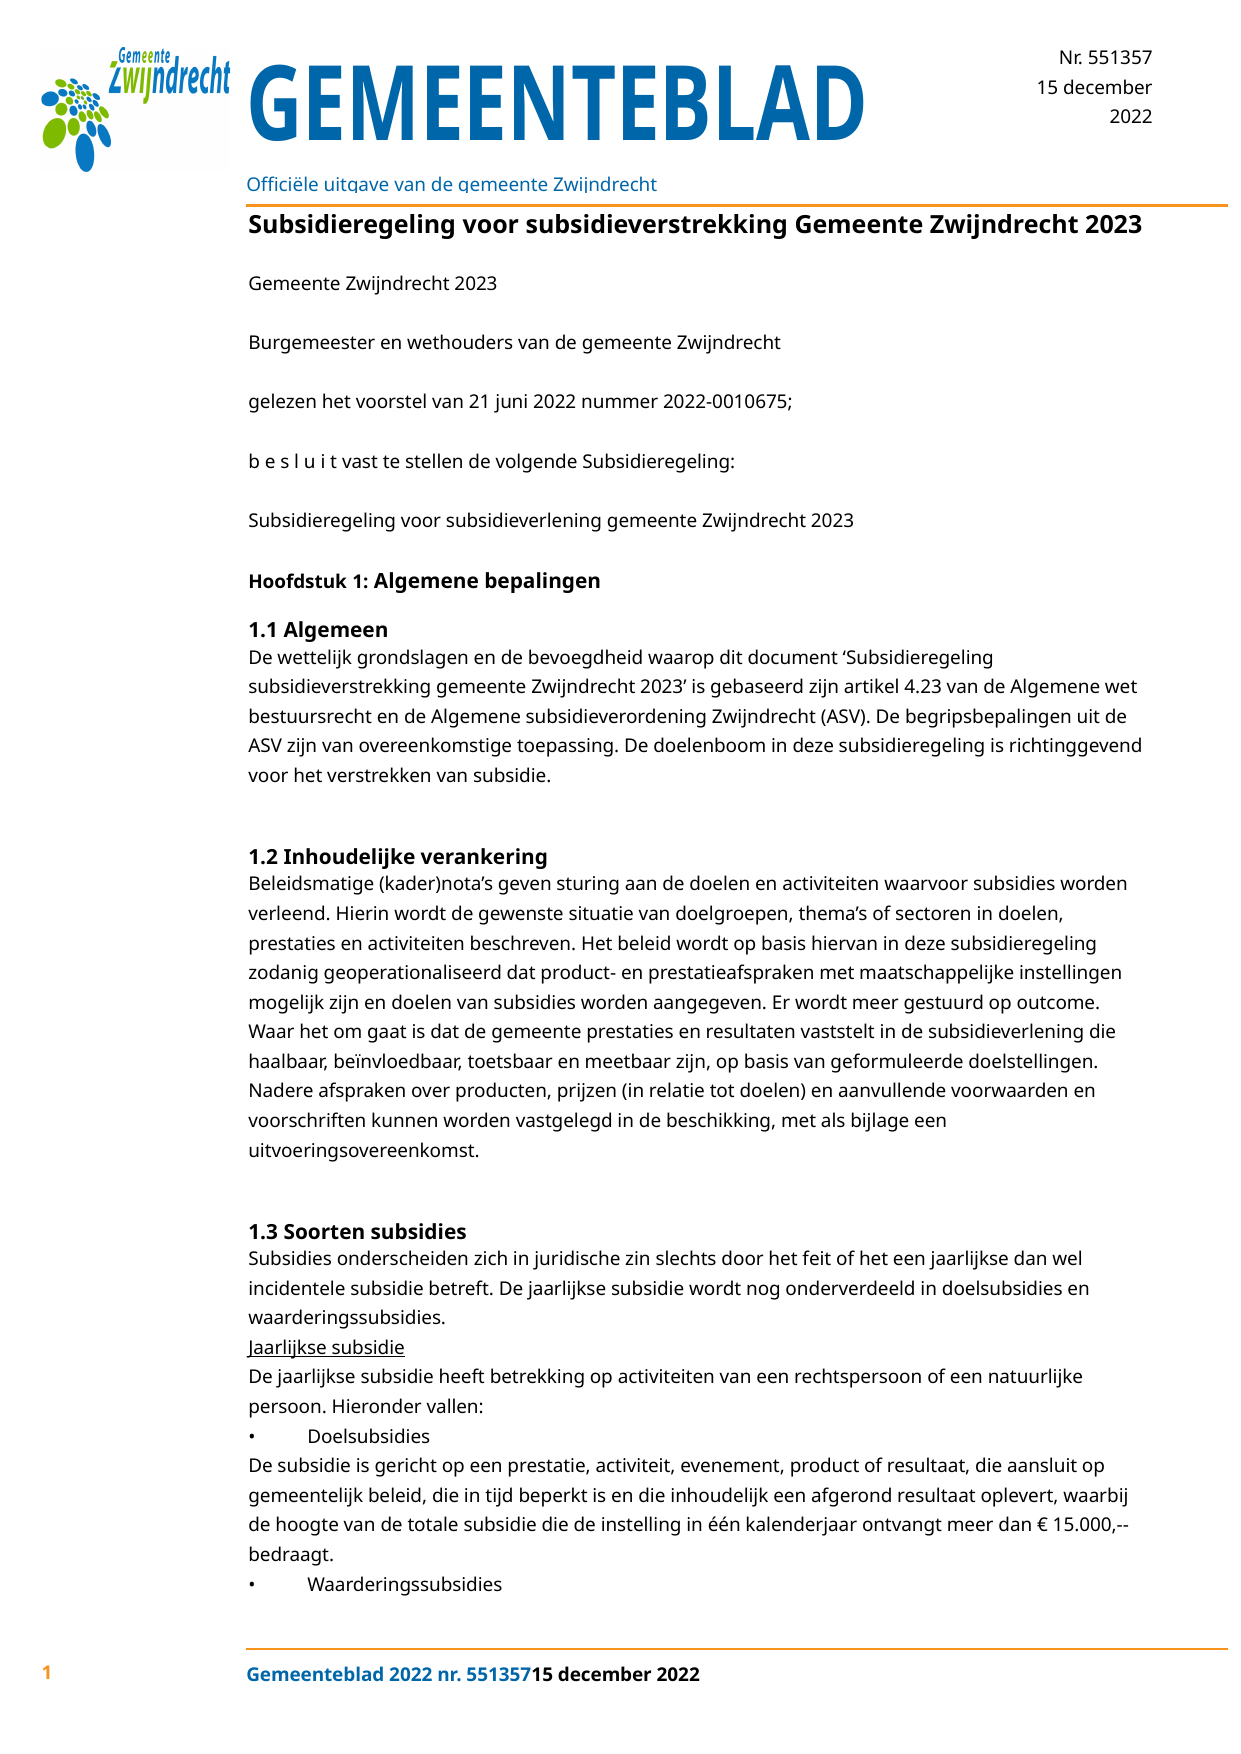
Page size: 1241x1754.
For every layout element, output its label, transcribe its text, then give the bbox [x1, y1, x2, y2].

text b e s l u i t vast te stellen de volgende Subsidieregeling: [248, 448, 1152, 473]
list Waarderingssubsidies [248, 1571, 1152, 1596]
text 1.3 Soorten subsidies [248, 1217, 1152, 1245]
text gelezen het voorstel van 21 juni 2022 nummer 2022-0010675; [248, 389, 1152, 414]
text Subsidies onderscheiden zich in juridische zin slechts door het feit of het een jaarlijkse dan wel incidentele subsidie betreft. De jaarlijkse subsidie wordt nog onderverdeeld in doelsubsidies en waarderingssubsidies. [248, 1245, 1152, 1330]
text Gemeente Zwijndrecht 2023 [248, 270, 1152, 296]
text Beleidsmatige (kader)nota’s geven sturing aan de doelen en activiteiten waarvoor subsidies worden verleend. Hierin wordt de gewenste situatie van doelgroepen, thema’s of sectoren in doelen, prestaties en activiteiten beschreven. Het beleid wordt op basis hiervan in deze subsidieregeling zodanig geoperationaliseerd dat product- en prestatieafspraken met maatschappelijke instellingen mogelijk zijn en doelen van subsidies worden aangegeven. Er wordt meer gestuurd op outcome. [248, 871, 1152, 1015]
text Subsidieregeling voor subsidieverstrekking Gemeente Zwijndrecht 2023 [248, 207, 1152, 241]
text De subsidie is gericht op een prestatie, activiteit, evenement, product of resultaat, die aansluit op gemeentelijk beleid, die in tijd beperkt is en die inhoudelijk een afgerond resultaat oplevert, waarbij de hoogte van de totale subsidie die de instelling in één kalenderjaar ontvangt meer dan € 15.000,-- bedraagt. [248, 1452, 1152, 1567]
text 1.2 Inhoudelijke verankering [248, 842, 1152, 871]
picture [41, 47, 231, 172]
text Jaarlijkse subsidie [248, 1334, 1152, 1360]
text De wettelijk grondslagen en de bevoegdheid waarop dit document ‘Subsidieregeling subsidieverstrekking gemeente Zwijndrecht 2023’ is gebaseerd zijn artikel 4.23 van de Algemene wet bestuursrecht en de Algemene subsidieverordening Zwijndrecht (ASV). De begripsbepalingen uit de ASV zijn van overeenkomstige toepassing. De doelenboom in deze subsidieregeling is richtinggevend voor het verstrekken van subsidie. [248, 644, 1152, 788]
text De jaarlijkse subsidie heeft betrekking op activiteiten van een rechtspersoon of een natuurlijke persoon. Hieronder vallen: [248, 1364, 1152, 1419]
text 1.1 Algemeen [248, 615, 1152, 644]
text Hoofdstuk 1: Algemene bepalingen [248, 566, 1152, 594]
list Doelsubsidies [248, 1423, 1152, 1448]
text Subsidieregeling voor subsidieverlening gemeente Zwijndrecht 2023 [248, 507, 1152, 533]
text Waar het om gaat is dat de gemeente prestaties en resultaten vaststelt in de subsidieverlening die haalbaar, beïnvloedbaar, toetsbaar en meetbaar zijn, op basis van geformuleerde doelstellingen. Nadere afspraken over producten, prijzen (in relatie tot doelen) en aanvullende voorwaarden en voorschriften kunnen worden vastgelegd in de beschikking, met als bijlage een uitvoeringsovereenkomst. [248, 1018, 1152, 1163]
text Burgemeester en wethouders van de gemeente Zwijndrecht [248, 329, 1152, 355]
